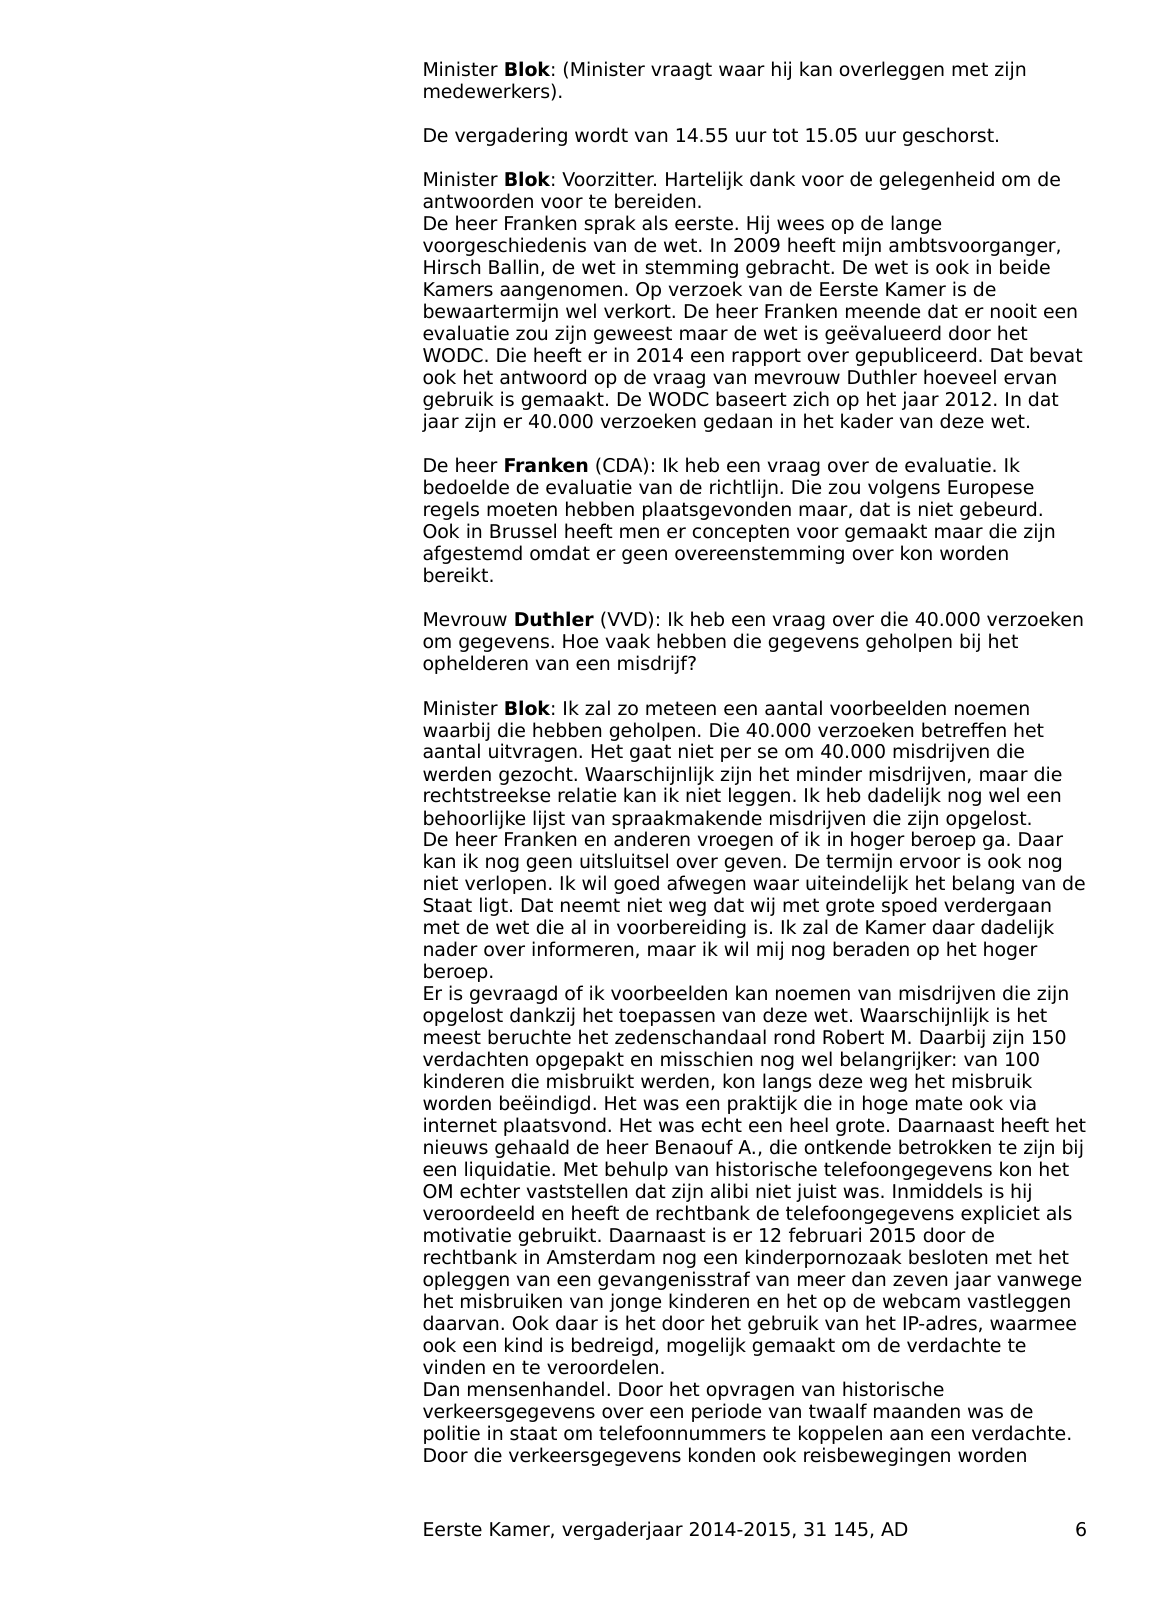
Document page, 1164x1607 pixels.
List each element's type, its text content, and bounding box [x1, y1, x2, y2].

text Er is gevraagd of ik voorbeelden kan noemen van misdrijven die zijn opgelost dankzij het toepassen van deze wet. Waarschijnlijk is het meest beruchte het zedenschandaal rond Robert M. Daarbij zijn 150 verdachten opgepakt en misschien nog wel belangrijker: van 100 kinderen die misbruikt werden, kon langs deze weg het misbruik worden beëindigd. Het was een praktijk die in hoge mate ook via internet plaatsvond. Het was echt een heel grote. Daarnaast heeft het nieuws gehaald de heer Benaouf A., die ontkende betrokken te zijn bij een liquidatie. Met behulp van historische telefoongegevens kon het OM echter vaststellen dat zijn alibi niet juist was. Inmiddels is hij veroordeeld en heeft de rechtbank de telefoongegevens expliciet als motivatie gebruikt. Daarnaast is er 12 februari 2015 door de rechtbank in Amsterdam nog een kinderpornozaak besloten met het opleggen van een gevangenisstraf van meer dan zeven jaar vanwege het misbruiken van jonge kinderen en het op de webcam vastleggen daarvan. Ook daar is het door het gebruik van het IP-adres, waarmee ook een kind is bedreigd, mogelijk gemaakt om de verdachte te vinden en te veroordelen. [422, 983, 1087, 1379]
text De heer Franken (CDA): Ik heb een vraag over de evaluatie. Ik bedoelde de evaluatie van de richtlijn. Die zou volgens Europese regels moeten hebben plaatsgevonden maar, dat is niet gebeurd. Ook in Brussel heeft men er concepten voor gemaakt maar die zijn afgestemd omdat er geen overeenstemming over kon worden bereikt. [422, 455, 1087, 587]
text Minister Blok: Voorzitter. Hartelijk dank voor de gelegenheid om de antwoorden voor te bereiden. [422, 169, 1087, 213]
text Mevrouw Duthler (VVD): Ik heb een vraag over die 40.000 verzoeken om gegevens. Hoe vaak hebben die gegevens geholpen bij het ophelderen van een misdrijf? [422, 609, 1087, 675]
text De heer Franken en anderen vroegen of ik in hoger beroep ga. Daar kan ik nog geen uitsluitsel over geven. De termijn ervoor is ook nog niet verlopen. Ik wil goed afwegen waar uiteindelijk het belang van de Staat ligt. Dat neemt niet weg dat wij met grote spoed verdergaan met de wet die al in voorbereiding is. Ik zal de Kamer daar dadelijk nader over informeren, maar ik wil mij nog beraden op het hoger beroep. [422, 829, 1087, 983]
text De vergadering wordt van 14.55 uur tot 15.05 uur geschorst. [422, 125, 1087, 147]
text De heer Franken sprak als eerste. Hij wees op de lange voorgeschiedenis van de wet. In 2009 heeft mijn ambtsvoorganger, Hirsch Ballin, de wet in stemming gebracht. De wet is ook in beide Kamers aangenomen. Op verzoek van de Eerste Kamer is de bewaartermijn wel verkort. De heer Franken meende dat er nooit een evaluatie zou zijn geweest maar de wet is geëvalueerd door het WODC. Die heeft er in 2014 een rapport over gepubliceerd. Dat bevat ook het antwoord op de vraag van mevrouw Duthler hoeveel ervan gebruik is gemaakt. De WODC baseert zich op het jaar 2012. In dat jaar zijn er 40.000 verzoeken gedaan in het kader van deze wet. [422, 213, 1087, 433]
text Minister Blok: (Minister vraagt waar hij kan overleggen met zijn medewerkers). [422, 59, 1087, 103]
text Minister Blok: Ik zal zo meteen een aantal voorbeelden noemen waarbij die hebben geholpen. Die 40.000 verzoeken betreffen het aantal uitvragen. Het gaat niet per se om 40.000 misdrijven die werden gezocht. Waarschijnlijk zijn het minder misdrijven, maar die rechtstreekse relatie kan ik niet leggen. Ik heb dadelijk nog wel een behoorlijke lijst van spraakmakende misdrijven die zijn opgelost. [422, 697, 1087, 829]
text Dan mensenhandel. Door het opvragen van historische verkeersgegevens over een periode van twaalf maanden was de politie in staat om telefoonnummers te koppelen aan een verdachte. Door die verkeersgegevens konden ook reisbewegingen worden [422, 1379, 1087, 1467]
